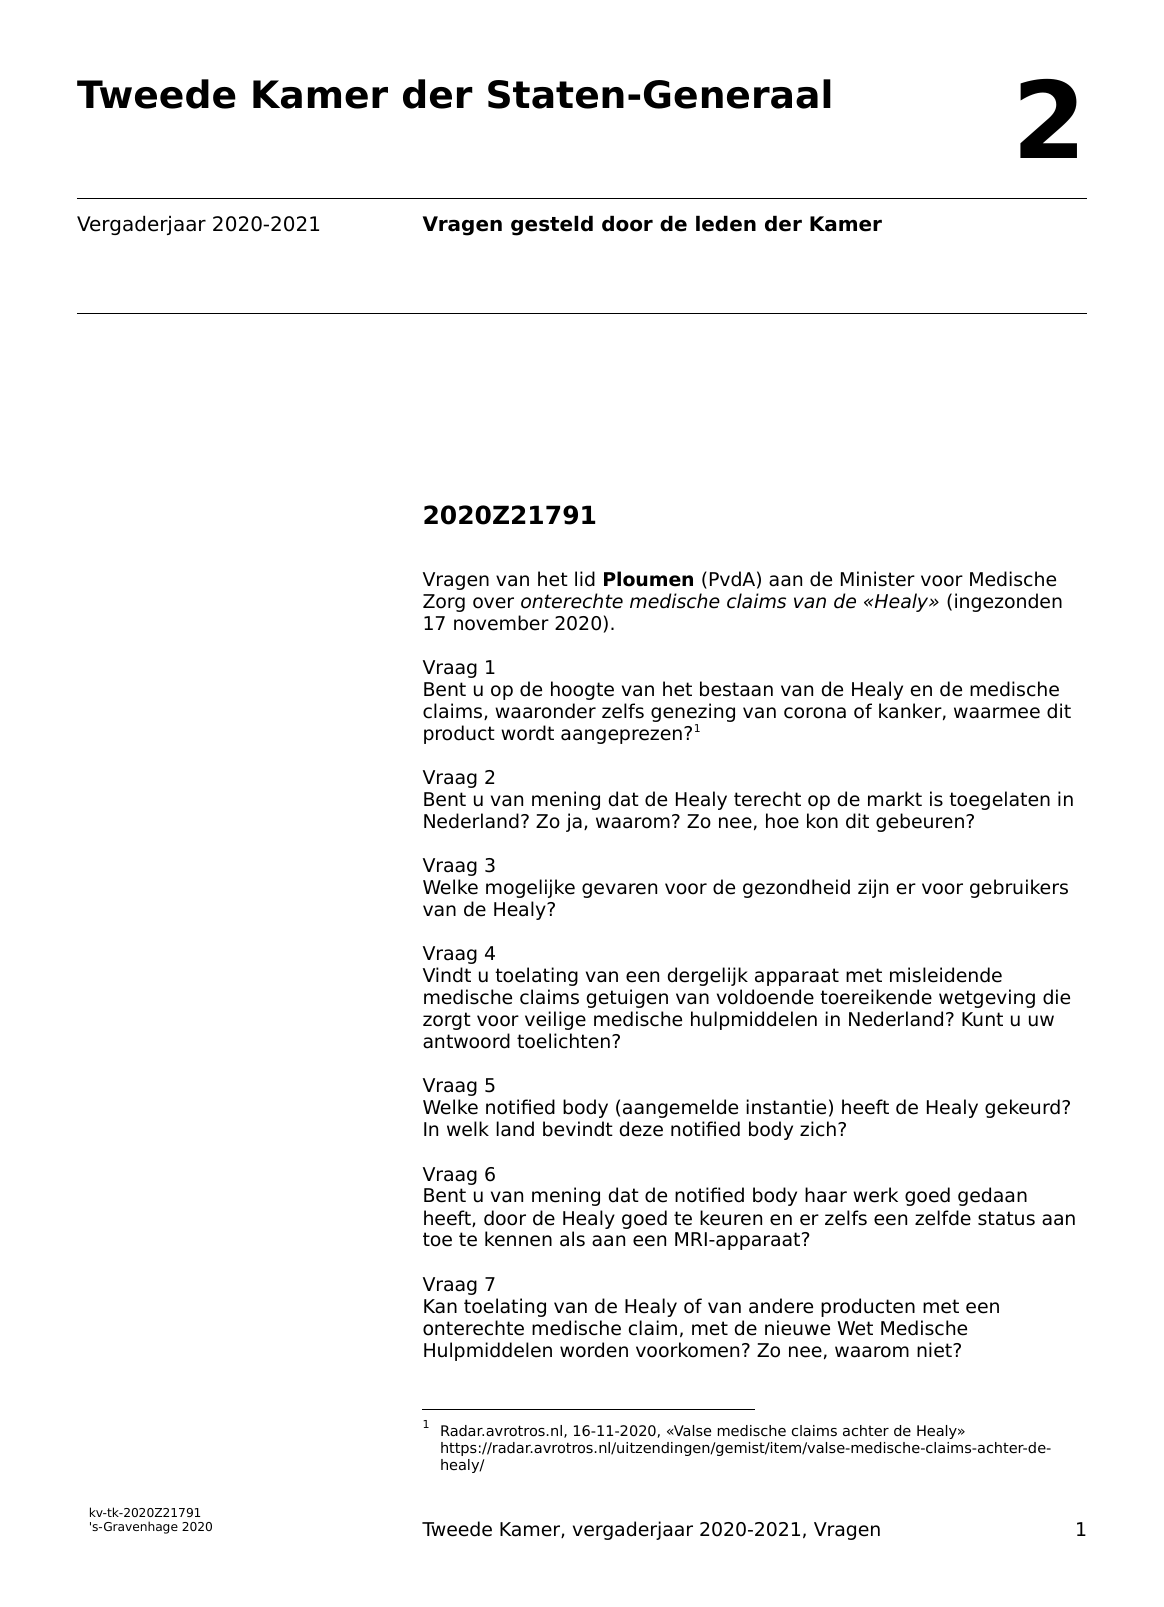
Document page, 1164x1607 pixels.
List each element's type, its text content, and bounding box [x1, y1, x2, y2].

text Vraag 4 [422, 943, 1087, 965]
text Welke mogelijke gevaren voor de gezondheid zijn er voor gebruikers van de Healy? [422, 877, 1087, 921]
text Kan toelating van de Healy of van andere producten met een onterechte medische claim, met de nieuwe Wet Medische Hulpmiddelen worden voorkomen? Zo nee, waarom niet? [422, 1296, 1087, 1361]
text Vraag 7 [422, 1273, 1087, 1296]
text Welke notified body (aangemelde instantie) heeft de Healy gekeurd? In welk land bevindt deze notified body zich? [422, 1097, 1087, 1141]
table_header Tweede Kamer der Staten-Generaal [77, 59, 886, 198]
text Vindt u toelating van een dergelijk apparaat met misleidende medische claims getuigen van voldoende toereikende wetgeving die zorgt voor veilige medische hulpmiddelen in Nederland? Kunt u uw antwoord toelichten? [422, 965, 1087, 1053]
text Vraag 2 [422, 767, 1087, 789]
text Vraag 3 [422, 855, 1087, 877]
text Vraag 6 [422, 1163, 1087, 1185]
text Vragen van het lid Ploumen (PvdA) aan de Minister voor Medische Zorg over onterechte medische claims van de «Healy» (ingezonden 17 november 2020). [422, 569, 1087, 635]
text Bent u op de hoogte van het bestaan van de Healy en de medische claims, waaronder zelfs genezing van corona of kanker, waarmee dit product wordt aangeprezen? [422, 679, 1087, 745]
text Bent u van mening dat de notified body haar werk goed gedaan heeft, door de Healy goed te keuren en er zelfs een zelfde status aan toe te kennen als aan een MRI-apparaat? [422, 1185, 1087, 1251]
text Vraag 1 [422, 657, 1087, 679]
table_cell Vragen gesteld door de leden der Kamer [422, 199, 1087, 313]
text 's-Gravenhage 2020 [88, 1520, 323, 1534]
table_header 2 [886, 59, 1087, 198]
text Vraag 5 [422, 1075, 1087, 1097]
text Bent u van mening dat de Healy terecht op de markt is toegelaten in Nederland? Zo ja, waarom? Zo nee, hoe kon dit gebeuren? [422, 789, 1087, 833]
text 2020Z21791 [422, 501, 1087, 531]
text kv-tk-2020Z21791 [88, 1506, 323, 1520]
table_cell Vergaderjaar 2020-2021 [77, 199, 422, 313]
text Radar.avrotros.nl, 16-11-2020, «Valse medische claims achter de Healy» https://radar.avrotros.nl/uitzendingen/gemist/item/valse-medische-claims-achter-de-healy/ [422, 1418, 1087, 1474]
